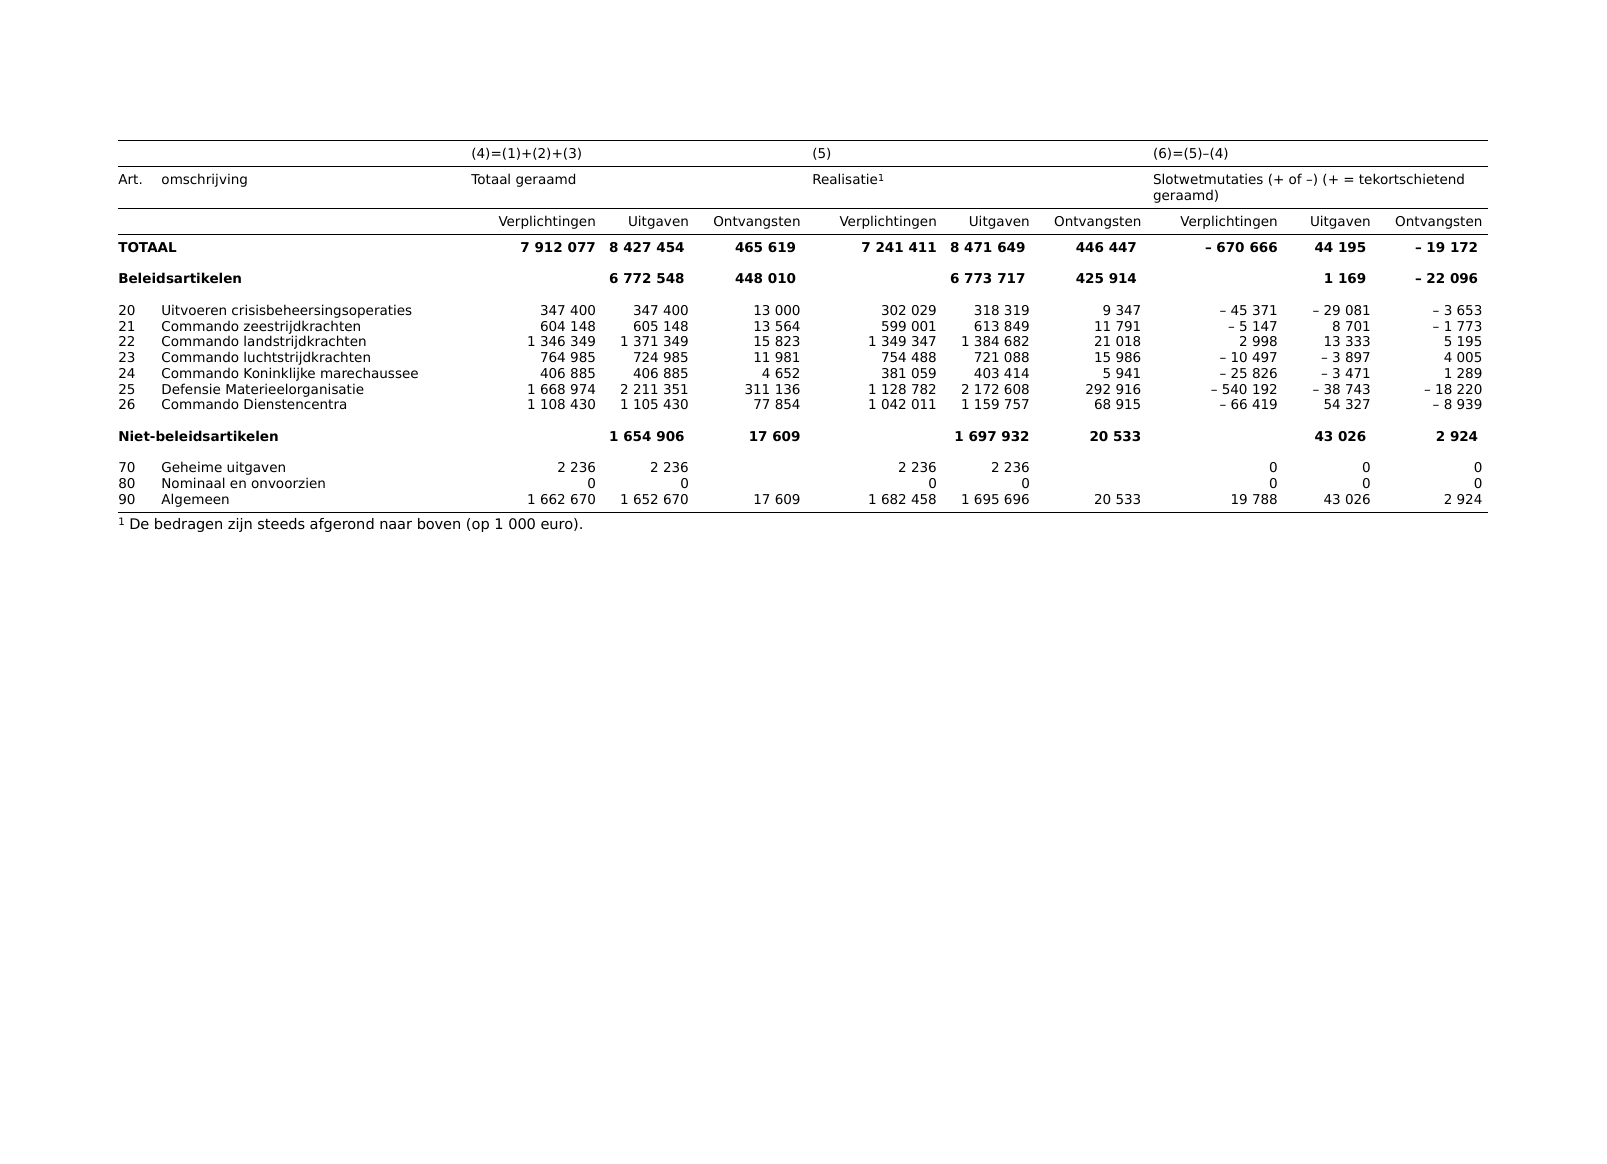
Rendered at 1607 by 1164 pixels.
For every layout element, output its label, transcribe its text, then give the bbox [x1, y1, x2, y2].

table_cell [1147, 287, 1283, 303]
table_cell – 670 666 [1147, 235, 1283, 256]
table_cell 2 236 [806, 460, 942, 476]
table_cell [943, 444, 1035, 460]
table_header (5) [806, 141, 1147, 166]
table_cell 318 319 [943, 303, 1035, 318]
table_cell 43 026 [1284, 429, 1376, 444]
table_cell – 22 096 [1376, 271, 1488, 287]
table_cell [465, 413, 602, 429]
table_cell [1035, 287, 1147, 303]
table_cell [695, 287, 806, 303]
table_cell 9 347 [1035, 303, 1147, 318]
table_cell [1035, 444, 1147, 460]
table_cell – 3 897 [1284, 350, 1376, 366]
table_cell – 29 081 [1284, 303, 1376, 318]
table_cell 1 042 011 [806, 397, 942, 413]
table_cell – 66 419 [1147, 397, 1283, 413]
table_cell 26 [118, 397, 155, 413]
table_cell 1 289 [1376, 366, 1488, 381]
table_cell [465, 429, 602, 444]
table_cell 17 609 [695, 429, 806, 444]
table_cell [1376, 413, 1488, 429]
table_cell 8 701 [1284, 319, 1376, 334]
table_cell 604 148 [465, 319, 602, 334]
table_cell 70 [118, 460, 155, 476]
table_cell Uitvoeren crisisbeheersingsoperaties [155, 303, 465, 318]
table_cell [118, 287, 465, 303]
table_cell 43 026 [1284, 492, 1376, 512]
table_cell 0 [602, 476, 694, 492]
table_cell Totaal geraamd [465, 167, 806, 208]
table_cell 754 488 [806, 350, 942, 366]
table_cell 1 662 670 [465, 492, 602, 512]
table_cell omschrijving [155, 167, 465, 208]
table_cell 13 564 [695, 319, 806, 334]
table_cell [1284, 287, 1376, 303]
table_cell Verplichtingen [806, 209, 942, 234]
table_cell 11 791 [1035, 319, 1147, 334]
table_cell 54 327 [1284, 397, 1376, 413]
table_cell – 18 220 [1376, 381, 1488, 397]
table_cell 1 349 347 [806, 334, 942, 350]
table_cell [118, 413, 465, 429]
table_cell [1147, 271, 1283, 287]
table_cell 381 059 [806, 366, 942, 381]
table_cell [806, 444, 942, 460]
table_cell [1035, 460, 1147, 476]
table_cell 17 609 [695, 492, 806, 512]
table_cell 2 998 [1147, 334, 1283, 350]
table_cell [695, 444, 806, 460]
table_header [118, 141, 155, 166]
table_cell – 10 497 [1147, 350, 1283, 366]
table_cell 1 682 458 [806, 492, 942, 512]
table_cell 1 695 696 [943, 492, 1035, 512]
table_cell [465, 444, 602, 460]
table_cell Slotwetmutaties (+ of –) (+ = tekortschietend geraamd) [1147, 167, 1488, 208]
table_cell 1 652 670 [602, 492, 694, 512]
table_cell 68 915 [1035, 397, 1147, 413]
table_cell Ontvangsten [1035, 209, 1147, 234]
table_cell 0 [1284, 476, 1376, 492]
table_header [155, 141, 465, 166]
table_cell Realisatie1 [806, 167, 1147, 208]
table_cell 2 211 351 [602, 381, 694, 397]
table_cell [943, 256, 1035, 271]
table_cell [1284, 413, 1376, 429]
table_cell [118, 209, 465, 234]
table_cell 0 [1147, 476, 1283, 492]
table_cell 0 [1376, 460, 1488, 476]
table_cell 311 136 [695, 381, 806, 397]
table_cell 21 [118, 319, 155, 334]
table_cell 8 471 649 [943, 235, 1035, 256]
table_cell 406 885 [602, 366, 694, 381]
table_cell 5 195 [1376, 334, 1488, 350]
table_cell – 5 147 [1147, 319, 1283, 334]
table_cell [1035, 476, 1147, 492]
table_cell 1 De bedragen zijn steeds afgerond naar boven (op 1 000 euro). [118, 513, 1488, 533]
table_cell 22 [118, 334, 155, 350]
table_cell 1 346 349 [465, 334, 602, 350]
table_cell – 3 471 [1284, 366, 1376, 381]
table_cell [695, 413, 806, 429]
table_cell [806, 429, 942, 444]
table_cell Defensie Materieelorganisatie [155, 381, 465, 397]
table_cell – 25 826 [1147, 366, 1283, 381]
table_cell 13 333 [1284, 334, 1376, 350]
table_cell – 540 192 [1147, 381, 1283, 397]
table_cell 302 029 [806, 303, 942, 318]
table_cell [1035, 413, 1147, 429]
table_cell 90 [118, 492, 155, 512]
table_cell 448 010 [695, 271, 806, 287]
table_cell 2 236 [602, 460, 694, 476]
table_cell Art. [118, 167, 155, 208]
table_cell [465, 287, 602, 303]
table_cell – 45 371 [1147, 303, 1283, 318]
table_cell [602, 287, 694, 303]
table_cell 1 371 349 [602, 334, 694, 350]
table_cell Nominaal en onvoorzien [155, 476, 465, 492]
table_cell 20 533 [1035, 429, 1147, 444]
table_cell 24 [118, 366, 155, 381]
table_cell 2 924 [1376, 429, 1488, 444]
table_cell Verplichtingen [1147, 209, 1283, 234]
table_cell [943, 287, 1035, 303]
table_cell 11 981 [695, 350, 806, 366]
table_cell 5 941 [1035, 366, 1147, 381]
table_cell 0 [806, 476, 942, 492]
table_cell 724 985 [602, 350, 694, 366]
table_cell [465, 256, 602, 271]
table_cell 2 172 608 [943, 381, 1035, 397]
table_cell 0 [1284, 460, 1376, 476]
table_cell – 3 653 [1376, 303, 1488, 318]
table_cell 8 427 454 [602, 235, 694, 256]
table_cell [1284, 256, 1376, 271]
table_cell 21 018 [1035, 334, 1147, 350]
table_cell [943, 413, 1035, 429]
table_cell [1035, 256, 1147, 271]
table_cell Commando zeestrijdkrachten [155, 319, 465, 334]
table_cell Uitgaven [1284, 209, 1376, 234]
table_cell – 19 172 [1376, 235, 1488, 256]
table_cell – 38 743 [1284, 381, 1376, 397]
table_cell 1 654 906 [602, 429, 694, 444]
table_cell 15 823 [695, 334, 806, 350]
table_cell 1 384 682 [943, 334, 1035, 350]
table_cell 721 088 [943, 350, 1035, 366]
table_cell 4 005 [1376, 350, 1488, 366]
table_cell 0 [1147, 460, 1283, 476]
table_cell [695, 460, 806, 476]
table_cell 7 241 411 [806, 235, 942, 256]
table_cell 2 924 [1376, 492, 1488, 512]
table_cell Ontvangsten [1376, 209, 1488, 234]
table_cell [1376, 287, 1488, 303]
table_cell [1376, 444, 1488, 460]
table_cell Uitgaven [943, 209, 1035, 234]
table_cell 1 108 430 [465, 397, 602, 413]
table_cell 605 148 [602, 319, 694, 334]
table_cell 19 788 [1147, 492, 1283, 512]
table_cell – 1 773 [1376, 319, 1488, 334]
table_cell 4 652 [695, 366, 806, 381]
table_header (6)=(5)–(4) [1147, 141, 1488, 166]
table_cell 292 916 [1035, 381, 1147, 397]
table_cell TOTAAL [118, 235, 465, 256]
table_cell Ontvangsten [695, 209, 806, 234]
table_cell 7 912 077 [465, 235, 602, 256]
table_cell Uitgaven [602, 209, 694, 234]
table_cell 6 772 548 [602, 271, 694, 287]
table_cell [695, 256, 806, 271]
table_cell 347 400 [602, 303, 694, 318]
table_cell [118, 444, 465, 460]
table_cell [1147, 413, 1283, 429]
table_cell Geheime uitgaven [155, 460, 465, 476]
table_cell Commando Koninklijke marechaussee [155, 366, 465, 381]
table_cell 25 [118, 381, 155, 397]
table_cell 20 533 [1035, 492, 1147, 512]
table_cell 15 986 [1035, 350, 1147, 366]
table_header (4)=(1)+(2)+(3) [465, 141, 806, 166]
table_cell [602, 256, 694, 271]
table_cell 347 400 [465, 303, 602, 318]
table_cell [1147, 256, 1283, 271]
table_cell 2 236 [465, 460, 602, 476]
table_cell 406 885 [465, 366, 602, 381]
table_cell Algemeen [155, 492, 465, 512]
table_cell 13 000 [695, 303, 806, 318]
table_cell 77 854 [695, 397, 806, 413]
table_cell [806, 413, 942, 429]
table_cell 1 697 932 [943, 429, 1035, 444]
table_cell Commando Dienstencentra [155, 397, 465, 413]
table_cell [602, 444, 694, 460]
table_cell [806, 256, 942, 271]
table_cell 1 105 430 [602, 397, 694, 413]
table_cell 599 001 [806, 319, 942, 334]
table_cell [1284, 444, 1376, 460]
table_cell [1147, 444, 1283, 460]
table_cell 613 849 [943, 319, 1035, 334]
table_cell 446 447 [1035, 235, 1147, 256]
table_cell Commando luchtstrijdkrachten [155, 350, 465, 366]
table_cell 1 159 757 [943, 397, 1035, 413]
table_cell [806, 271, 942, 287]
table_cell 2 236 [943, 460, 1035, 476]
table_cell 0 [1376, 476, 1488, 492]
table_cell 1 128 782 [806, 381, 942, 397]
table_cell 23 [118, 350, 155, 366]
table_cell Beleidsartikelen [118, 271, 465, 287]
table_cell 764 985 [465, 350, 602, 366]
table_cell 425 914 [1035, 271, 1147, 287]
table_cell 80 [118, 476, 155, 492]
table_cell [118, 256, 465, 271]
table_cell [695, 476, 806, 492]
table_cell 403 414 [943, 366, 1035, 381]
table_cell [465, 271, 602, 287]
table_cell 465 619 [695, 235, 806, 256]
table_cell Verplichtingen [465, 209, 602, 234]
table_cell 1 169 [1284, 271, 1376, 287]
table_cell 0 [943, 476, 1035, 492]
table_cell Niet-beleidsartikelen [118, 429, 465, 444]
table_cell [1376, 256, 1488, 271]
table_cell Commando landstrijdkrachten [155, 334, 465, 350]
table_cell [602, 413, 694, 429]
table_cell 6 773 717 [943, 271, 1035, 287]
table_cell [806, 287, 942, 303]
table_cell – 8 939 [1376, 397, 1488, 413]
table_cell 20 [118, 303, 155, 318]
table_cell 0 [465, 476, 602, 492]
table_cell 1 668 974 [465, 381, 602, 397]
table_cell [1147, 429, 1283, 444]
table_cell 44 195 [1284, 235, 1376, 256]
